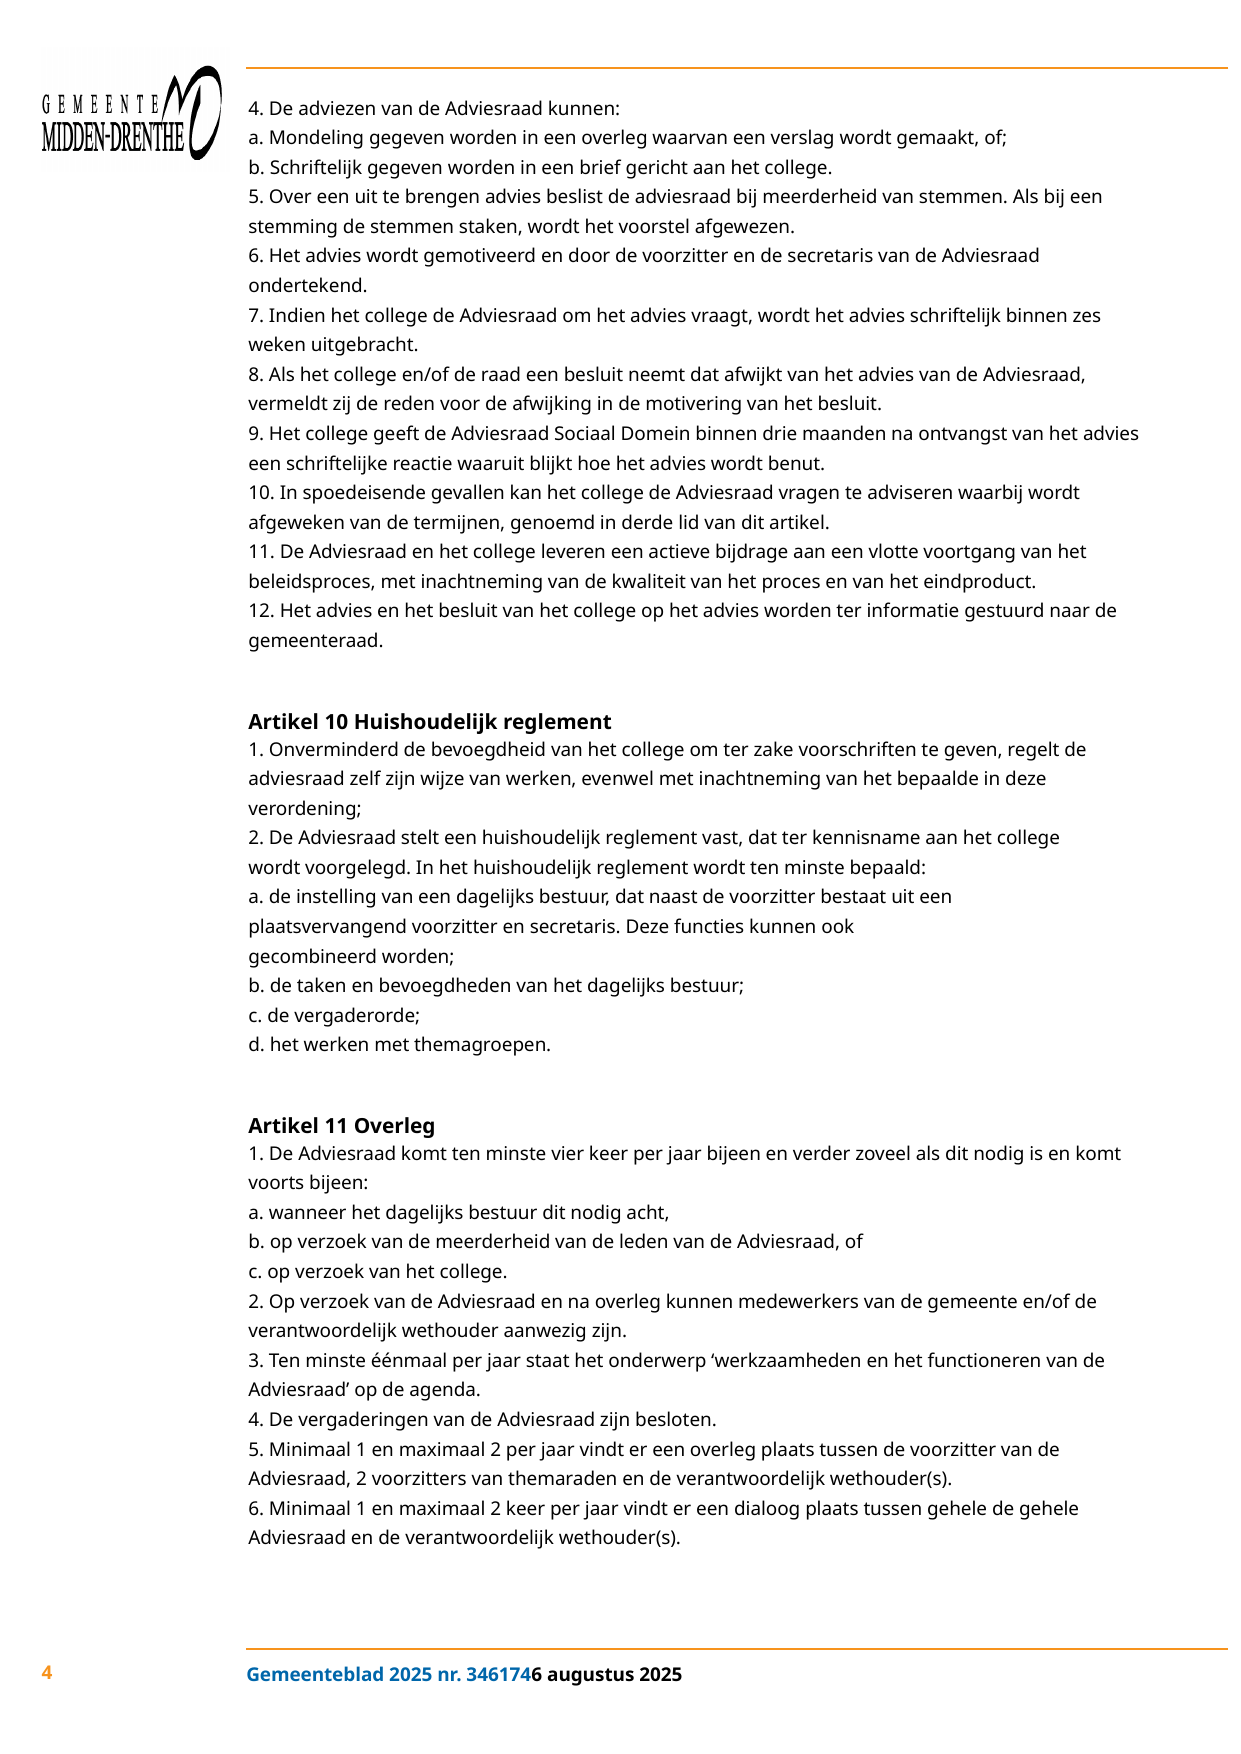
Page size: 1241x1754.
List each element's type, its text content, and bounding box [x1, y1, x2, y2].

text c. op verzoek van het college. [248, 1258, 1152, 1284]
text 5. Minimaal 1 en maximaal 2 per jaar vindt er een overleg plaats tussen de voorzitter van de Adviesraad, 2 voorzitters van themaraden en de verantwoordelijk wethouder(s). [248, 1436, 1152, 1491]
text Artikel 10 Huishoudelijk reglement [248, 707, 1152, 736]
text vermeldt zij de reden voor de afwijking in de motivering van het besluit. [248, 391, 1152, 416]
text wordt voorgelegd. In het huishoudelijk reglement wordt ten minste bepaald: [248, 854, 1152, 880]
text 12. Het advies en het besluit van het college op het advies worden ter informatie gestuurd naar de gemeenteraad. [248, 598, 1152, 653]
text 6. Minimaal 1 en maximaal 2 keer per jaar vindt er een dialoog plaats tussen gehele de gehele Adviesraad en de verantwoordelijk wethouder(s). [248, 1495, 1152, 1550]
text 10. In spoedeisende gevallen kan het college de Adviesraad vragen te adviseren waarbij wordt [248, 479, 1152, 505]
text 3. Ten minste éénmaal per jaar staat het onderwerp ‘werkzaamheden en het functioneren van de Adviesraad’ op de agenda. [248, 1347, 1152, 1402]
text 11. De Adviesraad en het college leveren een actieve bijdrage aan een vlotte voortgang van het [248, 538, 1152, 564]
text d. het werken met themagroepen. [248, 1032, 1152, 1057]
text beleidsproces, met inachtneming van de kwaliteit van het proces en van het eindproduct. [248, 568, 1152, 594]
text b. de taken en bevoegdheden van het dagelijks bestuur; [248, 972, 1152, 998]
text gecombineerd worden; [248, 943, 1152, 968]
text 5. Over een uit te brengen advies beslist de adviesraad bij meerderheid van stemmen. Als bij een stemming de stemmen staken, wordt het voorstel afgewezen. [248, 183, 1152, 239]
text adviesraad zelf zijn wijze van werken, evenwel met inachtneming van het bepaalde in deze [248, 765, 1152, 791]
text afgeweken van de termijnen, genoemd in derde lid van dit artikel. [248, 509, 1152, 535]
text Artikel 11 Overleg [248, 1112, 1152, 1140]
text verantwoordelijk wethouder aanwezig zijn. [248, 1317, 1152, 1343]
text 2. Op verzoek van de Adviesraad en na overleg kunnen medewerkers van de gemeente en/of de [248, 1288, 1152, 1314]
text 1. Onverminderd de bevoegdheid van het college om ter zake voorschriften te geven, regelt de [248, 736, 1152, 761]
text 6. Het advies wordt gemotiveerd en door de voorzitter en de secretaris van de Adviesraad ondertekend. [248, 243, 1152, 298]
text verordening; [248, 795, 1152, 821]
text 9. Het college geeft de Adviesraad Sociaal Domein binnen drie maanden na ontvangst van het advies een schriftelijke reactie waaruit blijkt hoe het advies wordt benut. [248, 420, 1152, 476]
text 7. Indien het college de Adviesraad om het advies vraagt, wordt het advies schriftelijk binnen zes weken uitgebracht. [248, 302, 1152, 357]
text 2. De Adviesraad stelt een huishoudelijk reglement vast, dat ter kennisname aan het college [248, 824, 1152, 850]
text 1. De Adviesraad komt ten minste vier keer per jaar bijeen en verder zoveel als dit nodig is en komt voorts bijeen: [248, 1140, 1152, 1195]
text c. de vergaderorde; [248, 1002, 1152, 1028]
text b. Schriftelijk gegeven worden in een brief gericht aan het college. [248, 154, 1152, 180]
text 4. De adviezen van de Adviesraad kunnen: [248, 95, 1152, 121]
text a. Mondeling gegeven worden in een overleg waarvan een verslag wordt gemaakt, of; [248, 124, 1152, 150]
text a. de instelling van een dagelijks bestuur, dat naast de voorzitter bestaat uit een [248, 884, 1152, 909]
text b. op verzoek van de meerderheid van de leden van de Adviesraad, of [248, 1229, 1152, 1254]
text 8. Als het college en/of de raad een besluit neemt dat afwijkt van het advies van de Adviesraad, [248, 361, 1152, 387]
text plaatsvervangend voorzitter en secretaris. Deze functies kunnen ook [248, 913, 1152, 939]
text a. wanneer het dagelijks bestuur dit nodig acht, [248, 1199, 1152, 1225]
picture [41, 47, 231, 172]
text 4. De vergaderingen van de Adviesraad zijn besloten. [248, 1406, 1152, 1432]
